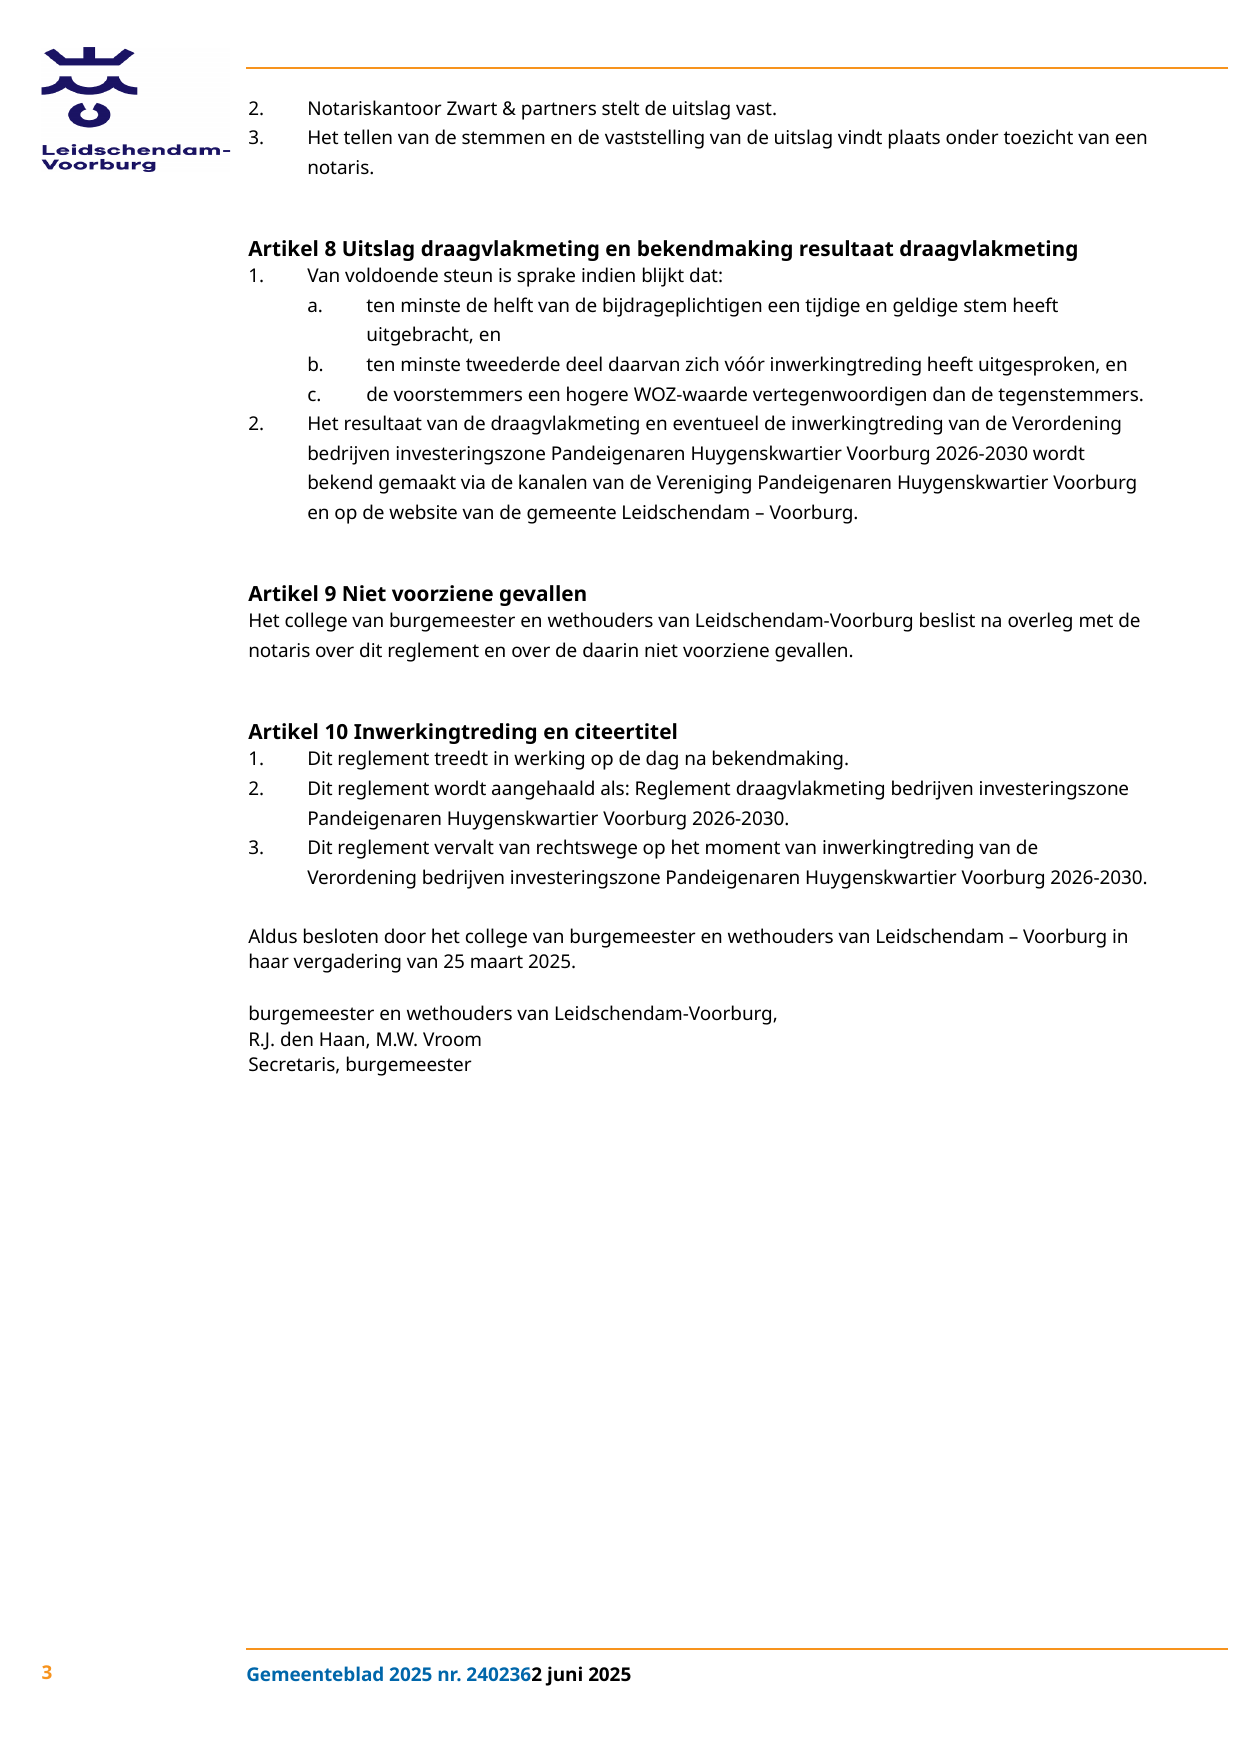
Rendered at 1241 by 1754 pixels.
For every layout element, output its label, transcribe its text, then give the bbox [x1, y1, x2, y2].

list ten minste de helft van de bijdrageplichtigen een tijdige en geldige stem heeft uitgebracht, en [307, 292, 1152, 347]
text Aldus besloten door het college van burgemeester en wethouders van Leidschendam – Voorburg in haar vergadering van 25 maart 2025. [248, 923, 1152, 974]
list Dit reglement vervalt van rechtswege op het moment van inwerkingtreding van de Verordening bedrijven investeringszone Pandeigenaren Huygenskwartier Voorburg 2026-2030. [248, 834, 1152, 889]
text burgemeester en wethouders van Leidschendam-Voorburg, [248, 1000, 1152, 1026]
list ten minste tweederde deel daarvan zich vóór inwerkingtreding heeft uitgesproken, en [307, 351, 1152, 377]
text Artikel 10 Inwerkingtreding en citeertitel [248, 717, 1152, 746]
list Dit reglement treedt in werking op de dag na bekendmaking. [248, 746, 1152, 771]
list Dit reglement wordt aangehaald als: Reglement draagvlakmeting bedrijven investeringszone Pandeigenaren Huygenskwartier Voorburg 2026-2030. [248, 775, 1152, 830]
text Artikel 8 Uitslag draagvlakmeting en bekendmaking resultaat draagvlakmeting [248, 234, 1152, 262]
list de voorstemmers een hogere WOZ-waarde vertegenwoordigen dan de tegenstemmers. [307, 381, 1152, 406]
list Notariskantoor Zwart & partners stelt de uitslag vast. [248, 95, 1152, 121]
text Het college van burgemeester en wethouders van Leidschendam-Voorburg beslist na overleg met de notaris over dit reglement en over de daarin niet voorziene gevallen. [248, 607, 1152, 663]
list Van voldoende steun is sprake indien blijkt dat: [248, 262, 1152, 288]
picture [41, 47, 231, 172]
list Het resultaat van de draagvlakmeting en eventueel de inwerkingtreding van de Verordening bedrijven investeringszone Pandeigenaren Huygenskwartier Voorburg 2026-2030 wordt bekend gemaakt via de kanalen van de Vereniging Pandeigenaren Huygenskwartier Voorburg en op de website van de gemeente Leidschendam – Voorburg. [248, 410, 1152, 525]
list Het tellen van de stemmen en de vaststelling van de uitslag vindt plaats onder toezicht van een notaris. [248, 124, 1152, 180]
text Secretaris, burgemeester [248, 1052, 1152, 1077]
text R.J. den Haan, M.W. Vroom [248, 1026, 1152, 1052]
text Artikel 9 Niet voorziene gevallen [248, 579, 1152, 607]
